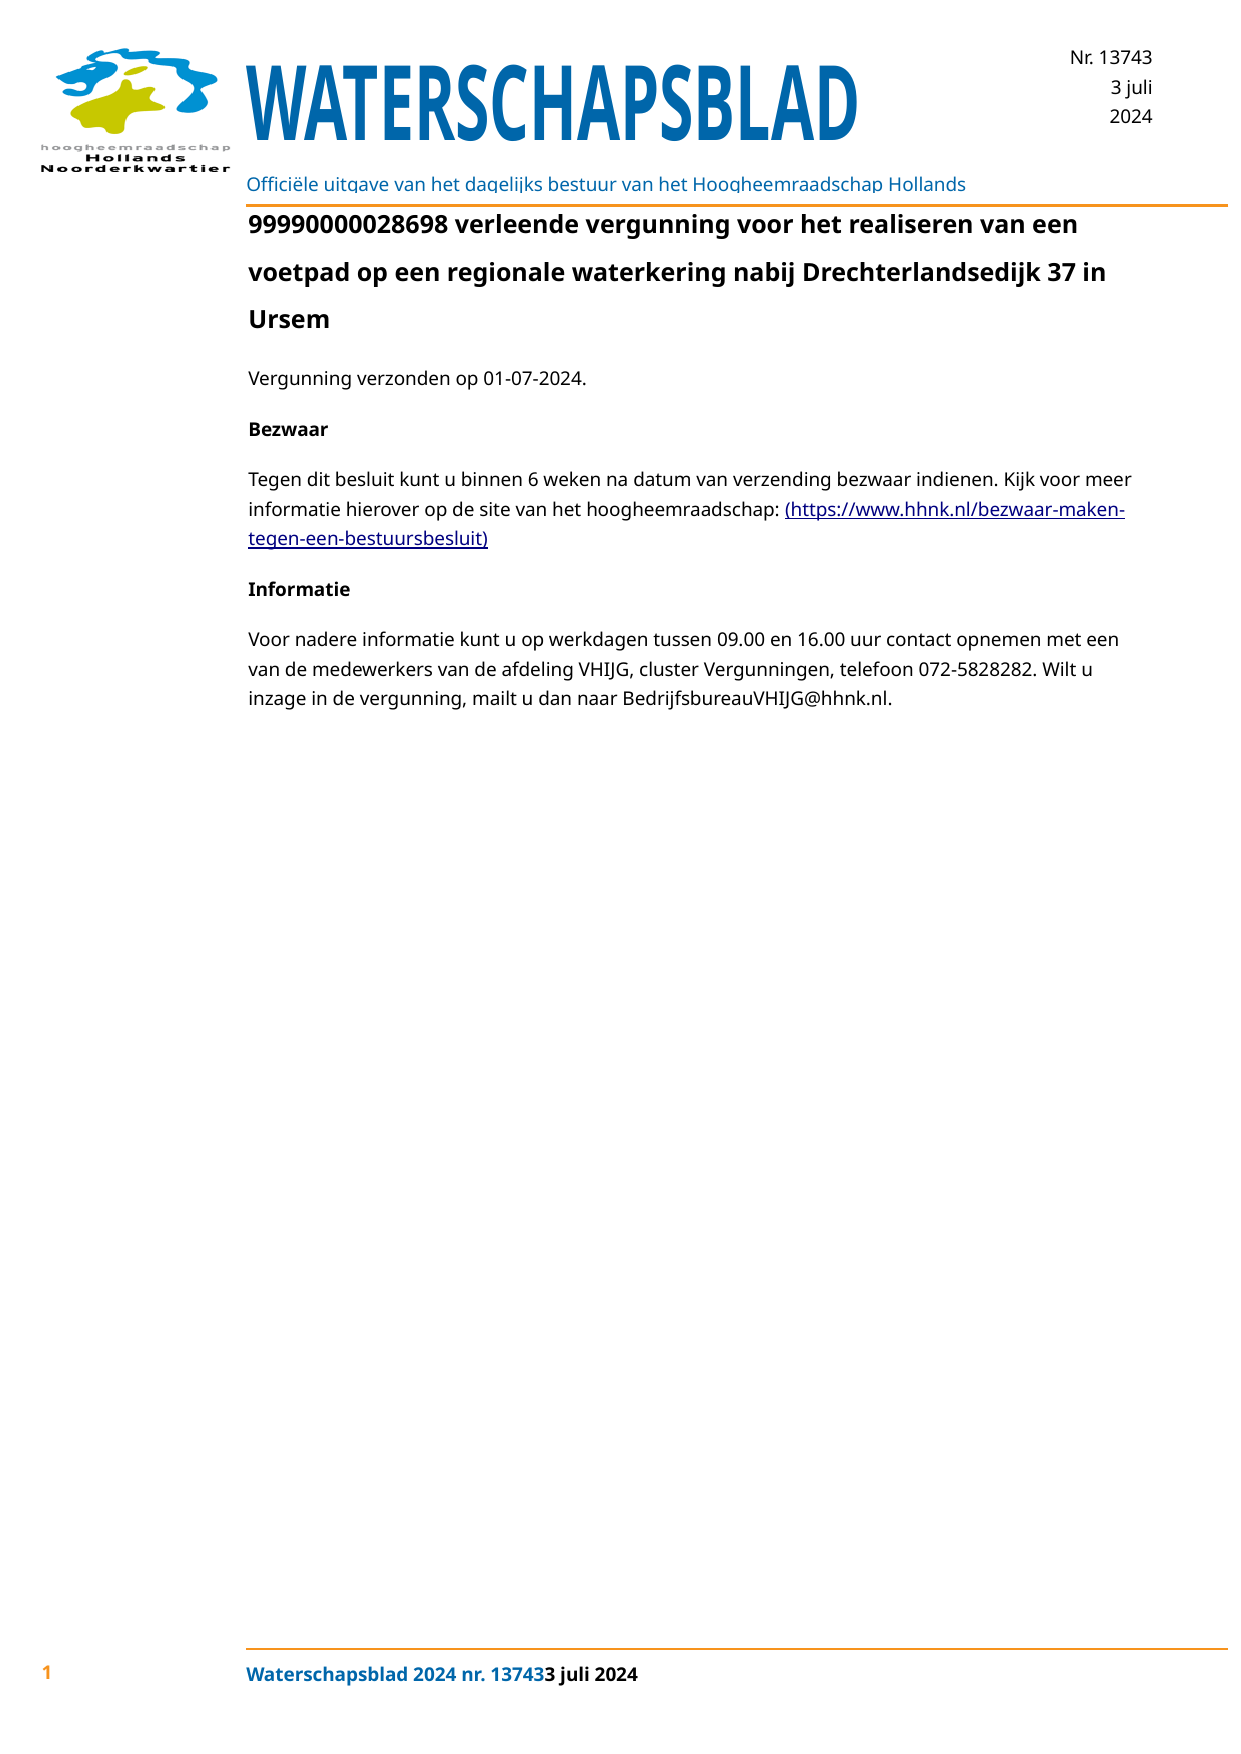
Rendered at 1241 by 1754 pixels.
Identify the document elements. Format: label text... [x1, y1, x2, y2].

text Informatie [248, 576, 1152, 602]
text Bezwaar [248, 416, 1152, 442]
text Tegen dit besluit kunt u binnen 6 weken na datum van verzending bezwaar indienen. Kijk voor meer informatie hierover op de site van het hoogheemraadschap: (https://www.hhnk.nl/bezwaar-maken-tegen-een-bestuursbesluit) [248, 466, 1152, 551]
picture [41, 47, 231, 172]
text Voor nadere informatie kunt u op werkdagen tussen 09.00 en 16.00 uur contact opnemen met een van de medewerkers van de afdeling VHIJG, cluster Vergunningen, telefoon 072-5828282. Wilt u inzage in de vergunning, mailt u dan naar BedrijfsbureauVHIJG@hhnk.nl. [248, 626, 1152, 711]
text 99990000028698 verleende vergunning voor het realiseren van een voetpad op een regionale waterkering nabij Drechterlandsedijk 37 in Ursem [248, 207, 1152, 336]
text Vergunning verzonden op 01-07-2024. [248, 366, 1152, 391]
